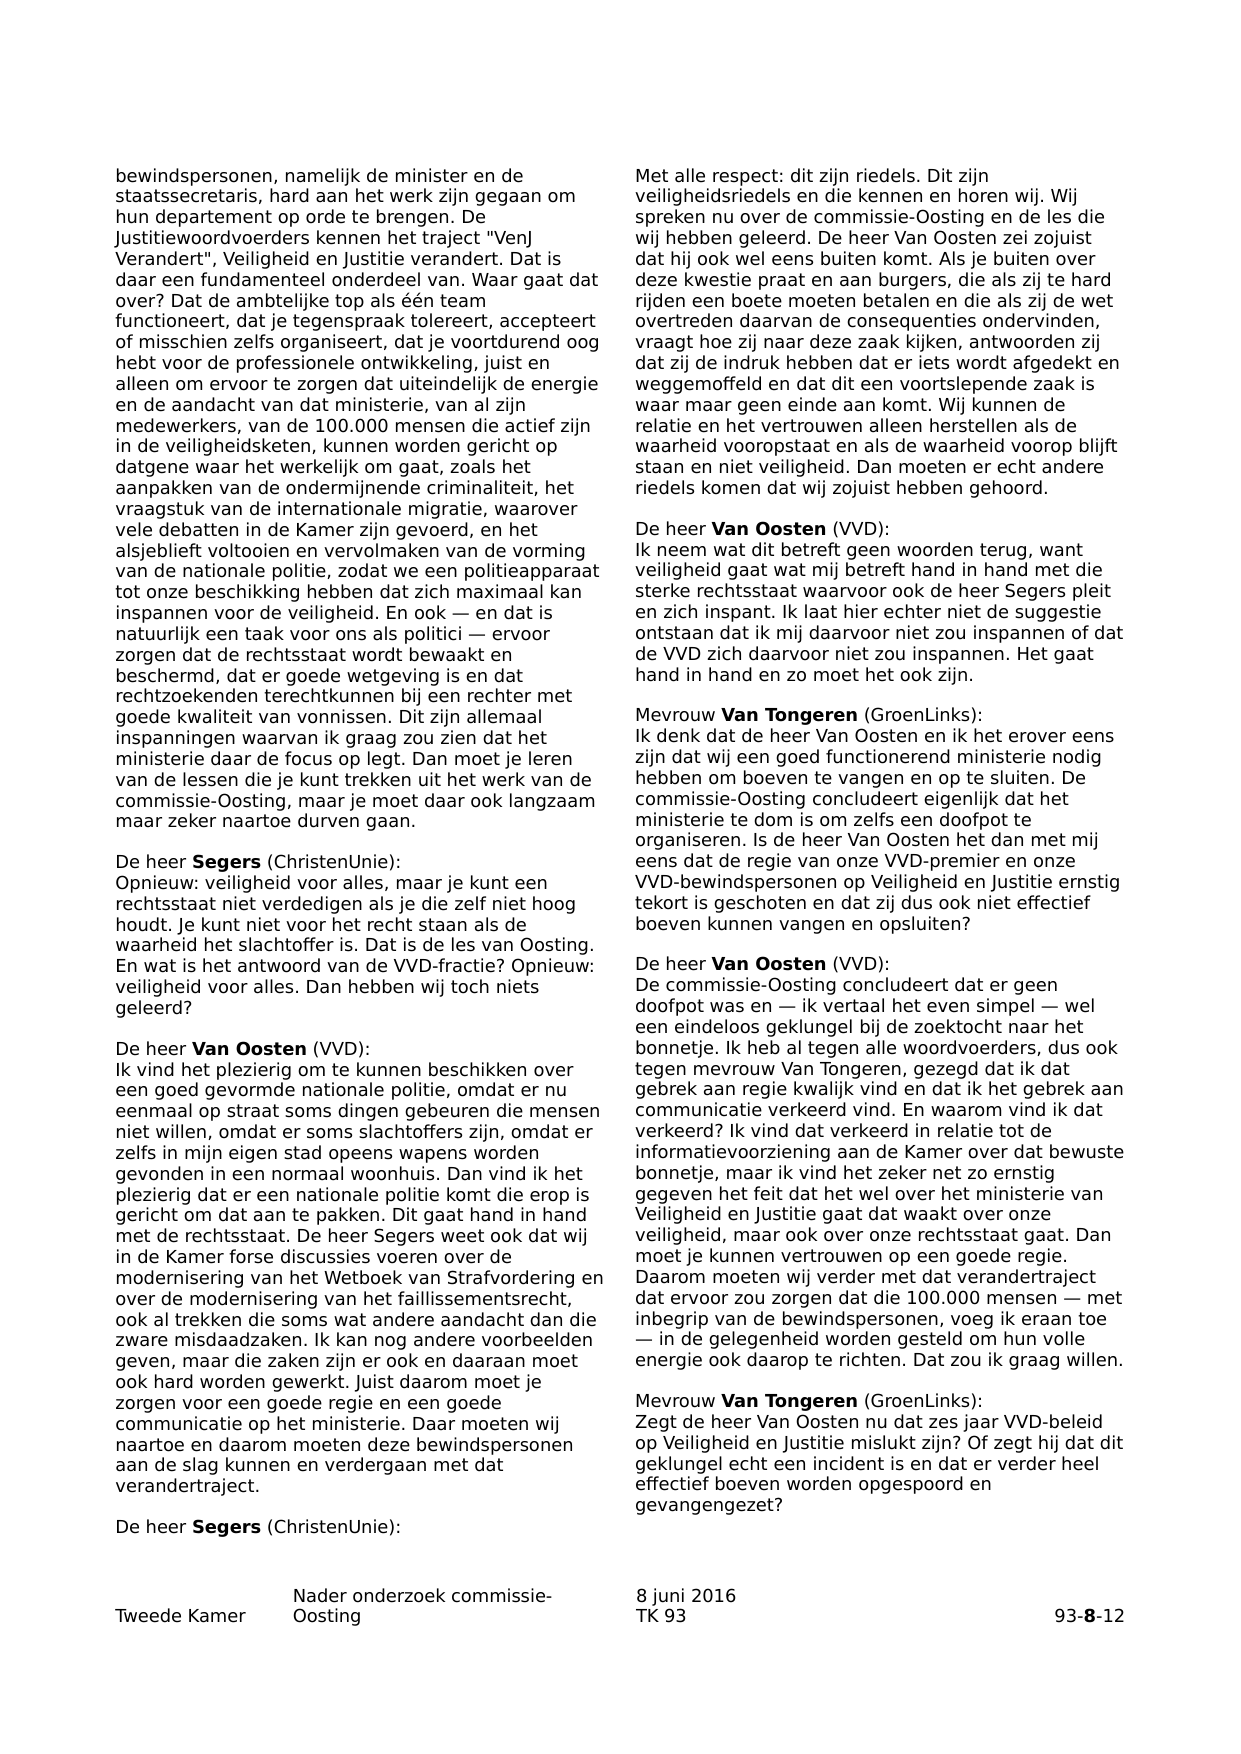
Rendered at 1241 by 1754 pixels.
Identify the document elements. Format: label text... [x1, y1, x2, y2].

text Ik denk dat de heer Van Oosten en ik het erover eens zijn dat wij een goed functionerend ministerie nodig hebben om boeven te vangen en op te sluiten. De commissie-Oosting concludeert eigenlijk dat het ministerie te dom is om zelfs een doofpot te organiseren. Is de heer Van Oosten het dan met mij eens dat de regie van onze VVD-premier en onze VVD-bewindspersonen op Veiligheid en Justitie ernstig tekort is geschoten en dat zij dus ook niet effectief boeven kunnen vangen en opsluiten? [635, 726, 1125, 934]
text bewindspersonen, namelijk de minister en de staatssecretaris, hard aan het werk zijn gegaan om hun departement op orde te brengen. De Justitiewoordvoerders kennen het traject "VenJ Verandert", Veiligheid en Justitie verandert. Dat is daar een fundamenteel onderdeel van. Waar gaat dat over? Dat de ambtelijke top als één team functioneert, dat je tegenspraak tolereert, accepteert of misschien zelfs organiseert, dat je voortdurend oog hebt voor de professionele ontwikkeling, juist en alleen om ervoor te zorgen dat uiteindelijk de energie en de aandacht van dat ministerie, van al zijn medewerkers, van de 100.000 mensen die actief zijn in de veiligheidsketen, kunnen worden gericht op datgene waar het werkelijk om gaat, zoals het aanpakken van de ondermijnende criminaliteit, het vraagstuk van de internationale migratie, waarover vele debatten in de Kamer zijn gevoerd, en het alsjeblieft voltooien en vervolmaken van de vorming van de nationale politie, zodat we een politieapparaat tot onze beschikking hebben dat zich maximaal kan inspannen voor de veiligheid. En ook — en dat is natuurlijk een taak voor ons als politici — ervoor zorgen dat de rechtsstaat wordt bewaakt en beschermd, dat er goede wetgeving is en dat rechtzoekenden terechtkunnen bij een rechter met goede kwaliteit van vonnissen. Dit zijn allemaal inspanningen waarvan ik graag zou zien dat het ministerie daar de focus op legt. Dan moet je leren van de lessen die je kunt trekken uit het werk van de commissie-Oosting, maar je moet daar ook langzaam maar zeker naartoe durven gaan. [115, 165, 605, 832]
text De heer Van Oosten (VVD): [635, 519, 1125, 539]
text De heer Van Oosten (VVD): [635, 954, 1125, 975]
text Ik neem wat dit betreft geen woorden terug, want veiligheid gaat wat mij betreft hand in hand met die sterke rechtsstaat waarvoor ook de heer Segers pleit en zich inspant. Ik laat hier echter niet de suggestie ontstaan dat ik mij daarvoor niet zou inspannen of dat de VVD zich daarvoor niet zou inspannen. Het gaat hand in hand en zo moet het ook zijn. [635, 539, 1125, 685]
text De heer Segers (ChristenUnie): [115, 1517, 605, 1537]
text Mevrouw Van Tongeren (GroenLinks): [635, 1391, 1125, 1412]
text De heer Van Oosten (VVD): [115, 1038, 605, 1059]
text Ik vind het plezierig om te kunnen beschikken over een goed gevormde nationale politie, omdat er nu eenmaal op straat soms dingen gebeuren die mensen niet willen, omdat er soms slachtoffers zijn, omdat er zelfs in mijn eigen stad opeens wapens worden gevonden in een normaal woonhuis. Dan vind ik het plezierig dat er een nationale politie komt die erop is gericht om dat aan te pakken. Dit gaat hand in hand met de rechtsstaat. De heer Segers weet ook dat wij in de Kamer forse discussies voeren over de modernisering van het Wetboek van Strafvordering en over de modernisering van het faillissementsrecht, ook al trekken die soms wat andere aandacht dan die zware misdaadzaken. Ik kan nog andere voorbeelden geven, maar die zaken zijn er ook en daaraan moet ook hard worden gewerkt. Juist daarom moet je zorgen voor een goede regie en een goede communicatie op het ministerie. Daar moeten wij naartoe en daarom moeten deze bewindspersonen aan de slag kunnen en verdergaan met dat verandertraject. [115, 1059, 605, 1497]
text Opnieuw: veiligheid voor alles, maar je kunt een rechtsstaat niet verdedigen als je die zelf niet hoog houdt. Je kunt niet voor het recht staan als de waarheid het slachtoffer is. Dat is de les van Oosting. En wat is het antwoord van de VVD-fractie? Opnieuw: veiligheid voor alles. Dan hebben wij toch niets geleerd? [115, 873, 605, 1018]
text De heer Segers (ChristenUnie): [115, 852, 605, 873]
text Zegt de heer Van Oosten nu dat zes jaar VVD-beleid op Veiligheid en Justitie mislukt zijn? Of zegt hij dat dit geklungel echt een incident is en dat er verder heel effectief boeven worden opgespoord en gevangengezet? [635, 1412, 1125, 1516]
text De commissie-Oosting concludeert dat er geen doofpot was en — ik vertaal het even simpel — wel een eindeloos geklungel bij de zoektocht naar het bonnetje. Ik heb al tegen alle woordvoerders, dus ook tegen mevrouw Van Tongeren, gezegd dat ik dat gebrek aan regie kwalijk vind en dat ik het gebrek aan communicatie verkeerd vind. En waarom vind ik dat verkeerd? Ik vind dat verkeerd in relatie tot de informatievoorziening aan de Kamer over dat bewuste bonnetje, maar ik vind het zeker net zo ernstig gegeven het feit dat het wel over het ministerie van Veiligheid en Justitie gaat dat waakt over onze veiligheid, maar ook over onze rechtsstaat gaat. Dan moet je kunnen vertrouwen op een goede regie. Daarom moeten wij verder met dat verandertraject dat ervoor zou zorgen dat die 100.000 mensen — met inbegrip van de bewindspersonen, voeg ik eraan toe — in de gelegenheid worden gesteld om hun volle energie ook daarop te richten. Dat zou ik graag willen. [635, 975, 1125, 1371]
text Mevrouw Van Tongeren (GroenLinks): [635, 705, 1125, 726]
text Met alle respect: dit zijn riedels. Dit zijn veiligheidsriedels en die kennen en horen wij. Wij spreken nu over de commissie-Oosting en de les die wij hebben geleerd. De heer Van Oosten zei zojuist dat hij ook wel eens buiten komt. Als je buiten over deze kwestie praat en aan burgers, die als zij te hard rijden een boete moeten betalen en die als zij de wet overtreden daarvan de consequenties ondervinden, vraagt hoe zij naar deze zaak kijken, antwoorden zij dat zij de indruk hebben dat er iets wordt afgedekt en weggemoffeld en dat dit een voortslepende zaak is waar maar geen einde aan komt. Wij kunnen de relatie en het vertrouwen alleen herstellen als de waarheid vooropstaat en als de waarheid voorop blijft staan en niet veiligheid. Dan moeten er echt andere riedels komen dat wij zojuist hebben gehoord. [635, 165, 1125, 499]
